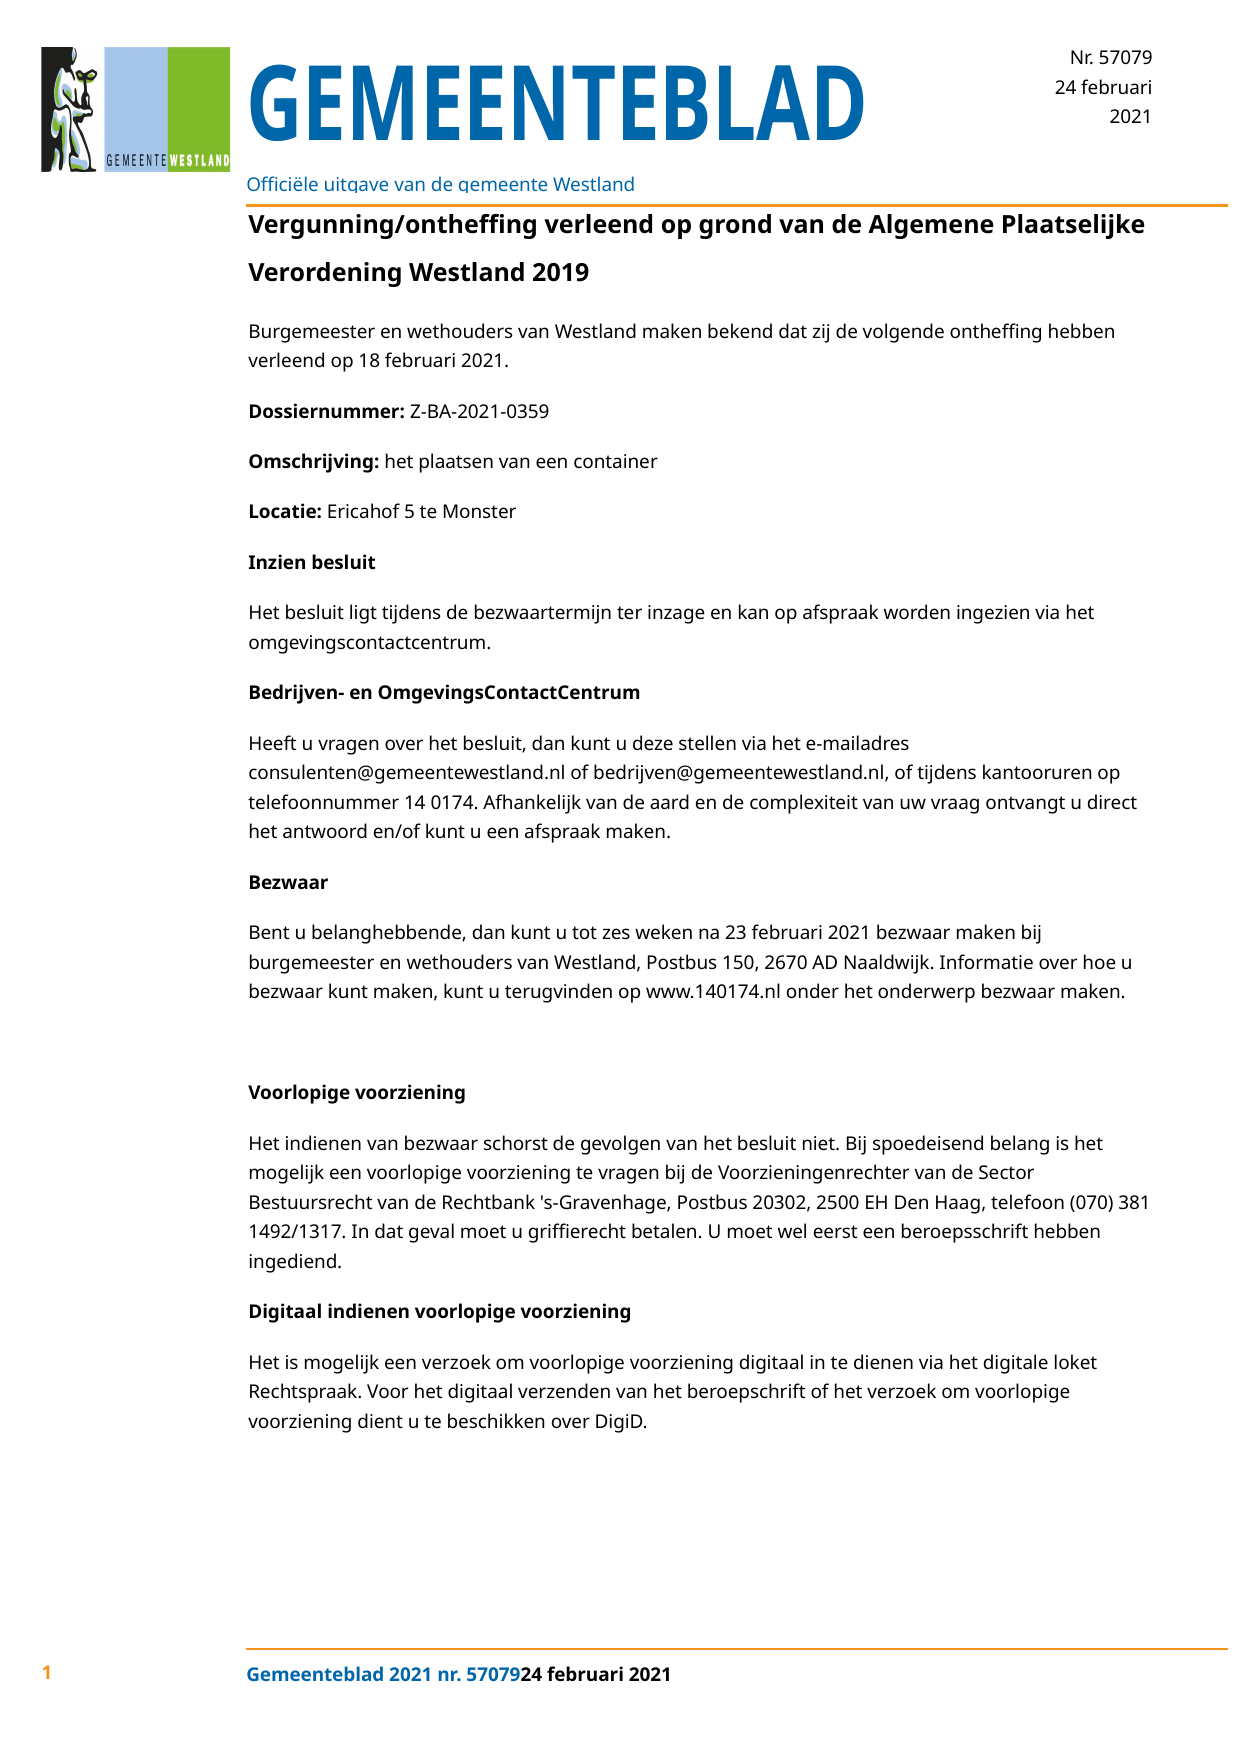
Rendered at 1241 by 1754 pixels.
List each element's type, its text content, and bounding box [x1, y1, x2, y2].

text Inzien besluit [248, 549, 1152, 575]
text Heeft u vragen over het besluit, dan kunt u deze stellen via het e-mailadres consulenten@gemeentewestland.nl of bedrijven@gemeentewestland.nl, of tijdens kantooruren op telefoonnummer 14 0174. Afhankelijk van de aard en de complexiteit van uw vraag ontvangt u direct het antwoord en/of kunt u een afspraak maken. [248, 730, 1152, 844]
text Bezwaar [248, 869, 1152, 895]
text Digitaal indienen voorlopige voorziening [248, 1299, 1152, 1324]
text Dossiernummer: Z-BA-2021-0359 [248, 398, 1152, 424]
text Vergunning/ontheffing verleend op grond van de Algemene Plaatselijke Verordening Westland 2019 [248, 207, 1152, 288]
picture [41, 47, 231, 172]
text Bedrijven- en OmgevingsContactCentrum [248, 679, 1152, 705]
text Locatie: Ericahof 5 te Monster [248, 499, 1152, 524]
text Het indienen van bezwaar schorst de gevolgen van het besluit niet. Bij spoedeisend belang is het mogelijk een voorlopige voorziening te vragen bij de Voorzieningenrechter van de Sector Bestuursrecht van de Rechtbank 's-Gravenhage, Postbus 20302, 2500 EH Den Haag, telefoon (070) 381 1492/1317. In dat geval moet u griffierecht betalen. U moet wel eerst een beroepsschrift hebben ingediend. [248, 1130, 1152, 1274]
text Omschrijving: het plaatsen van een container [248, 448, 1152, 474]
text Voorlopige voorziening [248, 1079, 1152, 1105]
text Het is mogelijk een verzoek om voorlopige voorziening digitaal in te dienen via het digitale loket Rechtspraak. Voor het digitaal verzenden van het beroepschrift of het verzoek om voorlopige voorziening dient u te beschikken over DigiD. [248, 1349, 1152, 1434]
text Bent u belanghebbende, dan kunt u tot zes weken na 23 februari 2021 bezwaar maken bij burgemeester en wethouders van Westland, Postbus 150, 2670 AD Naaldwijk. Informatie over hoe u bezwaar kunt maken, kunt u terugvinden op www.140174.nl onder het onderwerp bezwaar maken. [248, 919, 1152, 1004]
text Burgemeester en wethouders van Westland maken bekend dat zij de volgende ontheffing hebben verleend op 18 februari 2021. [248, 318, 1152, 373]
text Het besluit ligt tijdens de bezwaartermijn ter inzage en kan op afspraak worden ingezien via het omgevingscontactcentrum. [248, 599, 1152, 655]
